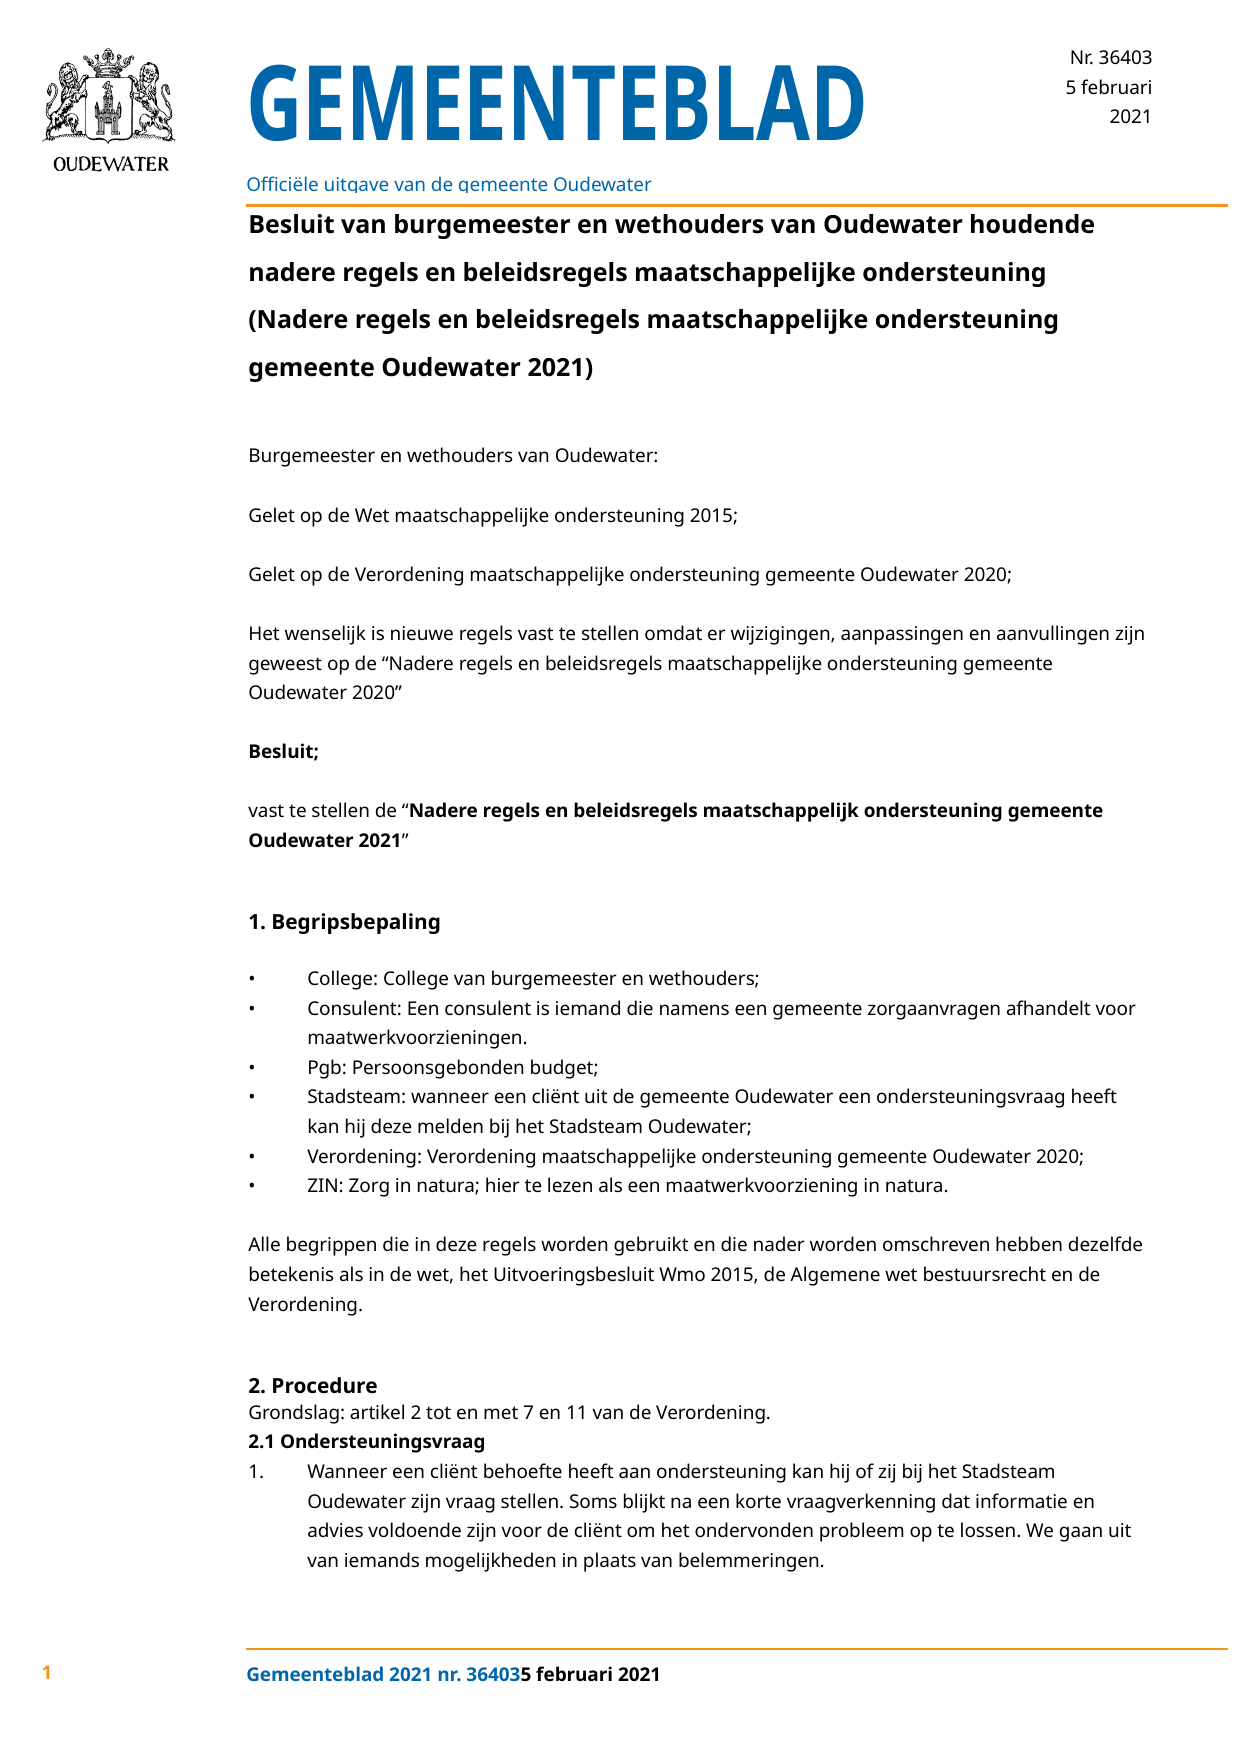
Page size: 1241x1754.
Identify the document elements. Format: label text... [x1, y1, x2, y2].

list Verordening: Verordening maatschappelijke ondersteuning gemeente Oudewater 2020; [248, 1143, 1152, 1168]
text 1. Begripsbepaling [248, 907, 1152, 936]
text Het wenselijk is nieuwe regels vast te stellen omdat er wijzigingen, aanpassingen en aanvullingen zijn geweest op de “Nadere regels en beleidsregels maatschappelijke ondersteuning gemeente Oudewater 2020” [248, 620, 1152, 705]
list College: College van burgemeester en wethouders; [248, 965, 1152, 991]
text vast te stellen de “Nadere regels en beleidsregels maatschappelijk ondersteuning gemeente Oudewater 2021” [248, 798, 1152, 853]
list Pgb: Persoonsgebonden budget; [248, 1054, 1152, 1080]
list Wanneer een cliënt behoefte heeft aan ondersteuning kan hij of zij bij het Stadsteam Oudewater zijn vraag stellen. Soms blijkt na een korte vraagverkenning dat informatie en advies voldoende zijn voor de cliënt om het ondervonden probleem op te lossen. We gaan uit van iemands mogelijkheden in plaats van belemmeringen. [248, 1458, 1152, 1573]
text Besluit van burgemeester en wethouders van Oudewater houdende nadere regels en beleidsregels maatschappelijke ondersteuning (Nadere regels en beleidsregels maatschappelijke ondersteuning gemeente Oudewater 2021) [248, 207, 1152, 384]
list ZIN: Zorg in natura; hier te lezen als een maatwerkvoorziening in natura. [248, 1172, 1152, 1198]
list Stadsteam: wanneer een cliënt uit de gemeente Oudewater een ondersteuningsvraag heeft kan hij deze melden bij het Stadsteam Oudewater; [248, 1084, 1152, 1139]
list Consulent: Een consulent is iemand die namens een gemeente zorgaanvragen afhandelt voor maatwerkvoorzieningen. [248, 995, 1152, 1050]
picture [41, 47, 231, 172]
text 2.1 Ondersteuningsvraag [248, 1429, 1152, 1454]
text Alle begrippen die in deze regels worden gebruikt en die nader worden omschreven hebben dezelfde betekenis als in de wet, het Uitvoeringsbesluit Wmo 2015, de Algemene wet bestuursrecht en de Verordening. [248, 1232, 1152, 1316]
text Burgemeester en wethouders van Oudewater: [248, 443, 1152, 468]
text Gelet op de Wet maatschappelijke ondersteuning 2015; [248, 502, 1152, 528]
text Gelet op de Verordening maatschappelijke ondersteuning gemeente Oudewater 2020; [248, 561, 1152, 587]
text Grondslag: artikel 2 tot en met 7 en 11 van de Verordening. [248, 1399, 1152, 1425]
text Besluit; [248, 738, 1152, 764]
text 2. Procedure [248, 1371, 1152, 1399]
